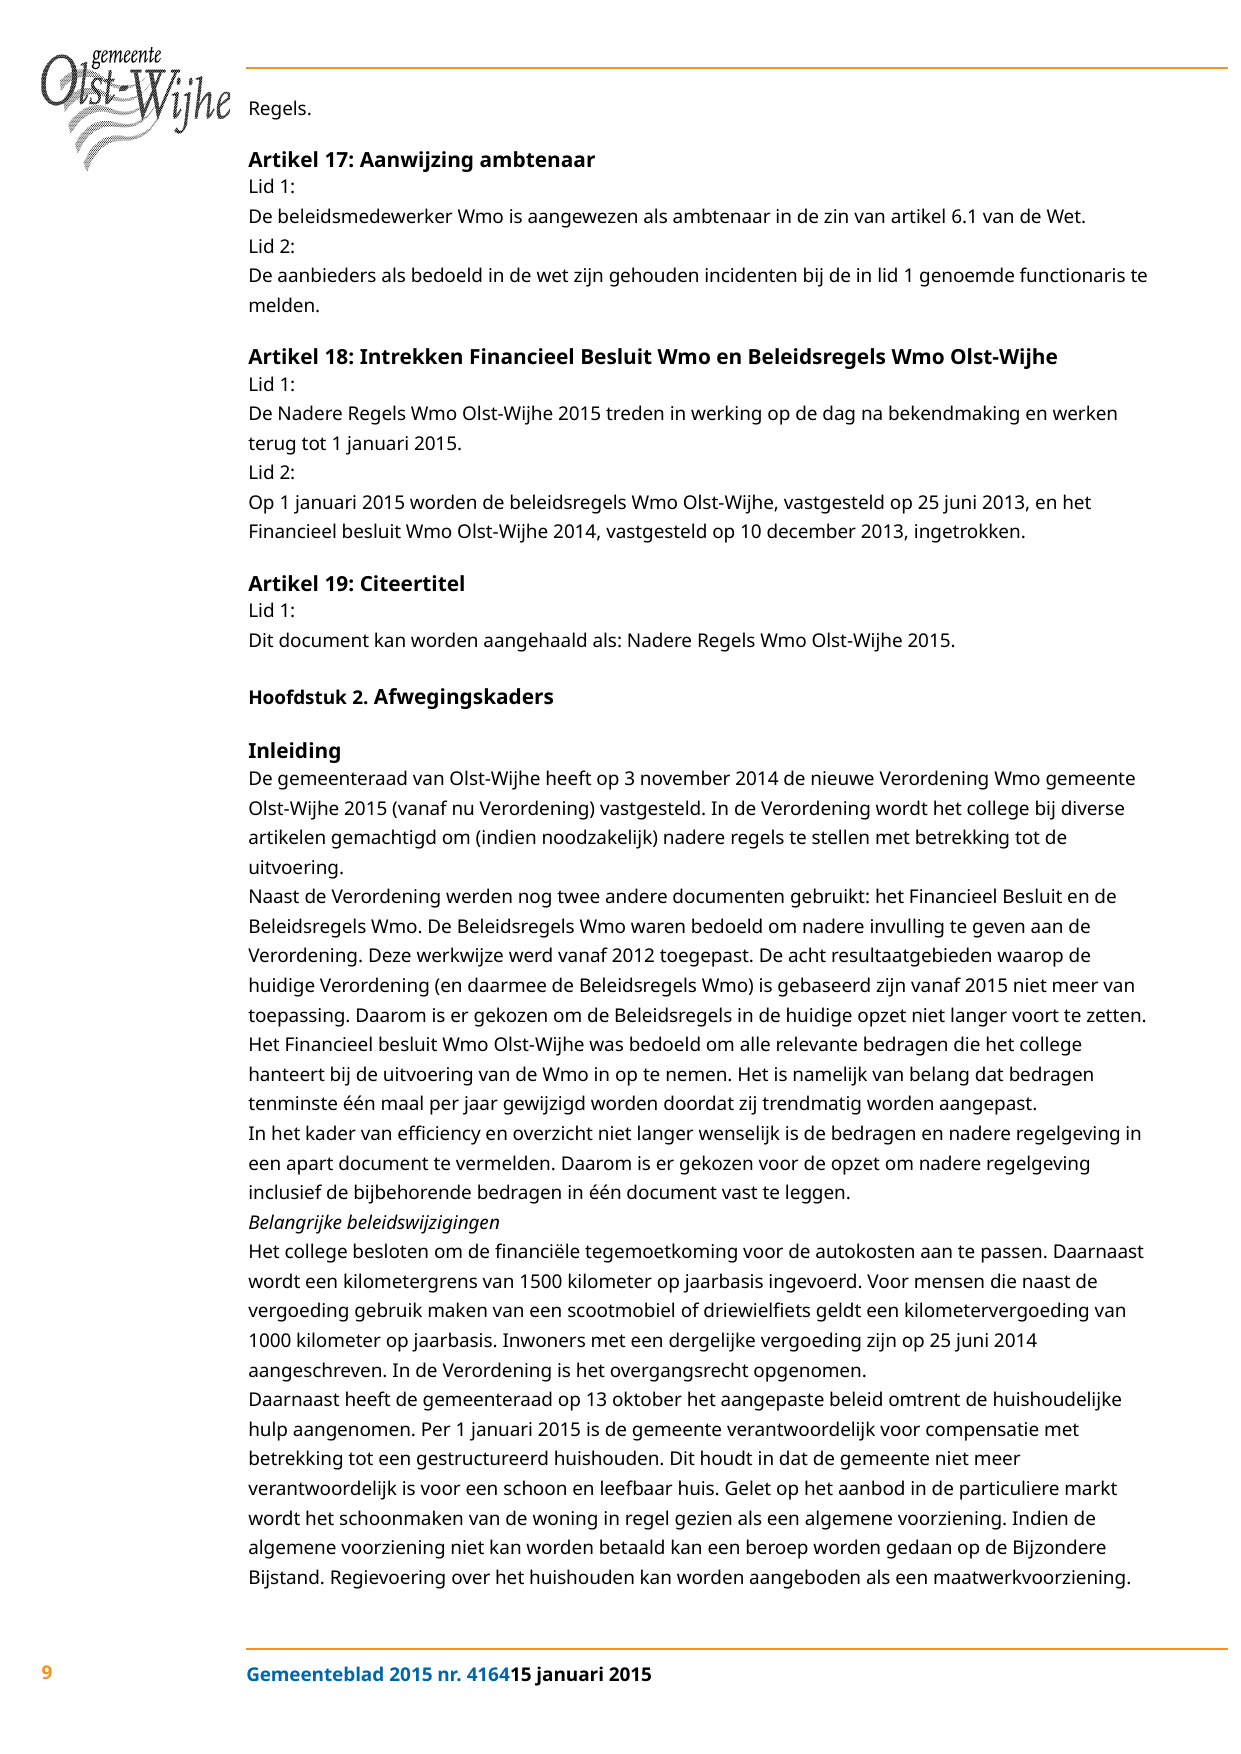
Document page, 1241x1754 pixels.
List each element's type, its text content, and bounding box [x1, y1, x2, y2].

text In het kader van efficiency en overzicht niet langer wenselijk is de bedragen en nadere regelgeving in een apart document te vermelden. Daarom is er gekozen voor de opzet om nadere regelgeving inclusief de bijbehorende bedragen in één document vast te leggen. [248, 1120, 1152, 1205]
text De aanbieders als bedoeld in de wet zijn gehouden incidenten bij de in lid 1 genoemde functionaris te melden. [248, 262, 1152, 318]
text Artikel 17: Aanwijzing ambtenaar [248, 145, 1152, 174]
text Hoofdstuk 2. Afwegingskaders [248, 682, 1152, 711]
text Lid 1: [248, 371, 1152, 397]
text De beleidsmedewerker Wmo is aangewezen als ambtenaar in de zin van artikel 6.1 van de Wet. [248, 203, 1152, 229]
text De gemeenteraad van Olst-Wijhe heeft op 3 november 2014 de nieuwe Verordening Wmo gemeente Olst-Wijhe 2015 (vanaf nu Verordening) vastgesteld. In de Verordening wordt het college bij diverse artikelen gemachtigd om (indien noodzakelijk) nadere regels te stellen met betrekking tot de uitvoering. [248, 765, 1152, 879]
text Regels. [248, 95, 1152, 121]
text Het Financieel besluit Wmo Olst-Wijhe was bedoeld om alle relevante bedragen die het college hanteert bij de uitvoering van de Wmo in op te nemen. Het is namelijk van belang dat bedragen tenminste één maal per jaar gewijzigd worden doordat zij trendmatig worden aangepast. [248, 1031, 1152, 1116]
text De Nadere Regels Wmo Olst-Wijhe 2015 treden in werking op de dag na bekendmaking en werken terug tot 1 januari 2015. [248, 400, 1152, 456]
text Lid 1: [248, 598, 1152, 623]
text Naast de Verordening werden nog twee andere documenten gebruikt: het Financieel Besluit en de Beleidsregels Wmo. De Beleidsregels Wmo waren bedoeld om nadere invulling te geven aan de Verordening. Deze werkwijze werd vanaf 2012 toegepast. De acht resultaatgebieden waarop de huidige Verordening (en daarmee de Beleidsregels Wmo) is gebaseerd zijn vanaf 2015 niet meer van toepassing. Daarom is er gekozen om de Beleidsregels in de huidige opzet niet langer voort te zetten. [248, 883, 1152, 1027]
text Lid 2: [248, 459, 1152, 485]
text Belangrijke beleidswijzigingen [248, 1209, 1152, 1234]
text Inleiding [248, 737, 1152, 765]
text Het college besloten om de financiële tegemoetkoming voor de autokosten aan te passen. Daarnaast wordt een kilometergrens van 1500 kilometer op jaarbasis ingevoerd. Voor mensen die naast de vergoeding gebruik maken van een scootmobiel of driewielfiets geldt een kilometervergoeding van 1000 kilometer op jaarbasis. Inwoners met een dergelijke vergoeding zijn op 25 juni 2014 aangeschreven. In de Verordening is het overgangsrecht opgenomen. [248, 1238, 1152, 1382]
text Artikel 19: Citeertitel [248, 569, 1152, 598]
text Op 1 januari 2015 worden de beleidsregels Wmo Olst-Wijhe, vastgesteld op 25 juni 2013, en het Financieel besluit Wmo Olst-Wijhe 2014, vastgesteld op 10 december 2013, ingetrokken. [248, 489, 1152, 544]
picture [41, 47, 231, 172]
text Daarnaast heeft de gemeenteraad op 13 oktober het aangepaste beleid omtrent de huishoudelijke hulp aangenomen. Per 1 januari 2015 is de gemeente verantwoordelijk voor compensatie met betrekking tot een gestructureerd huishouden. Dit houdt in dat de gemeente niet meer verantwoordelijk is voor een schoon en leefbaar huis. Gelet op het aanbod in de particuliere markt wordt het schoonmaken van de woning in regel gezien als een algemene voorziening. Indien de algemene voorziening niet kan worden betaald kan een beroep worden gedaan op de Bijzondere Bijstand. Regievoering over het huishouden kan worden aangeboden als een maatwerkvoorziening. [248, 1386, 1152, 1589]
text Artikel 18: Intrekken Financieel Besluit Wmo en Beleidsregels Wmo Olst-Wijhe [248, 342, 1152, 371]
text Lid 1: [248, 174, 1152, 199]
text Lid 2: [248, 233, 1152, 258]
text Dit document kan worden aangehaald als: Nadere Regels Wmo Olst-Wijhe 2015. [248, 627, 1152, 653]
